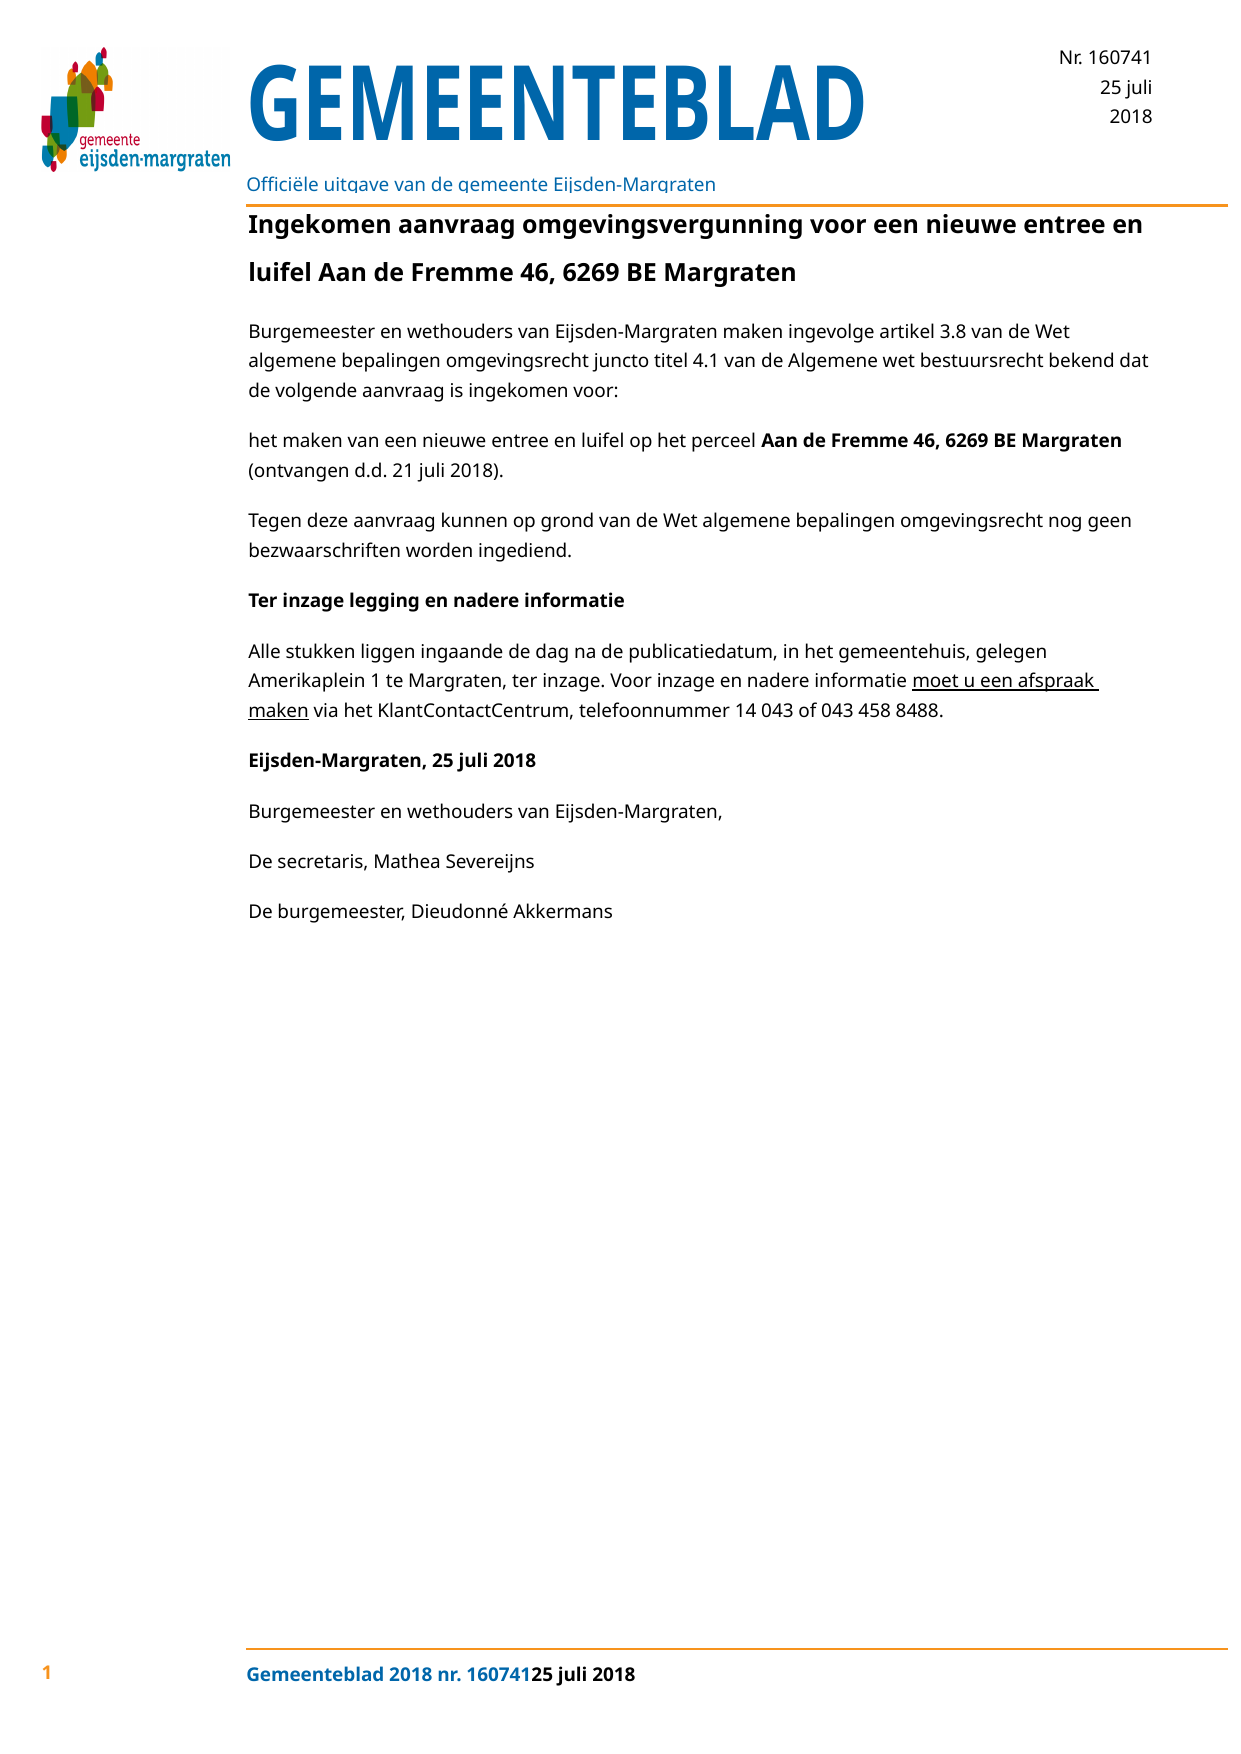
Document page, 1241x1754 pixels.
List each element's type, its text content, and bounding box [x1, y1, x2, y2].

text Burgemeester en wethouders van Eijsden-Margraten maken ingevolge artikel 3.8 van de Wet algemene bepalingen omgevingsrecht juncto titel 4.1 van de Algemene wet bestuursrecht bekend dat de volgende aanvraag is ingekomen voor: [248, 318, 1152, 403]
text Ter inzage legging en nadere informatie [248, 587, 1152, 613]
text Alle stukken liggen ingaande de dag na de publicatiedatum, in het gemeentehuis, gelegen Amerikaplein 1 te Margraten, ter inzage. Voor inzage en nadere informatie moet u een afspraak maken via het KlantContactCentrum, telefoonnummer 14 043 of 043 458 8488. [248, 638, 1152, 723]
text Eijsden-Margraten, 25 juli 2018 [248, 747, 1152, 773]
text Burgemeester en wethouders van Eijsden-Margraten, [248, 798, 1152, 824]
text Ingekomen aanvraag omgevingsvergunning voor een nieuwe entree en luifel Aan de Fremme 46, 6269 BE Margraten [248, 207, 1152, 288]
text het maken van een nieuwe entree en luifel op het perceel Aan de Fremme 46, 6269 BE Margraten (ontvangen d.d. 21 juli 2018). [248, 427, 1152, 483]
picture [41, 47, 231, 172]
text De burgemeester, Dieudonné Akkermans [248, 899, 1152, 924]
text De secretaris, Mathea Severeijns [248, 848, 1152, 874]
text Tegen deze aanvraag kunnen op grond van de Wet algemene bepalingen omgevingsrecht nog geen bezwaarschriften worden ingediend. [248, 507, 1152, 563]
